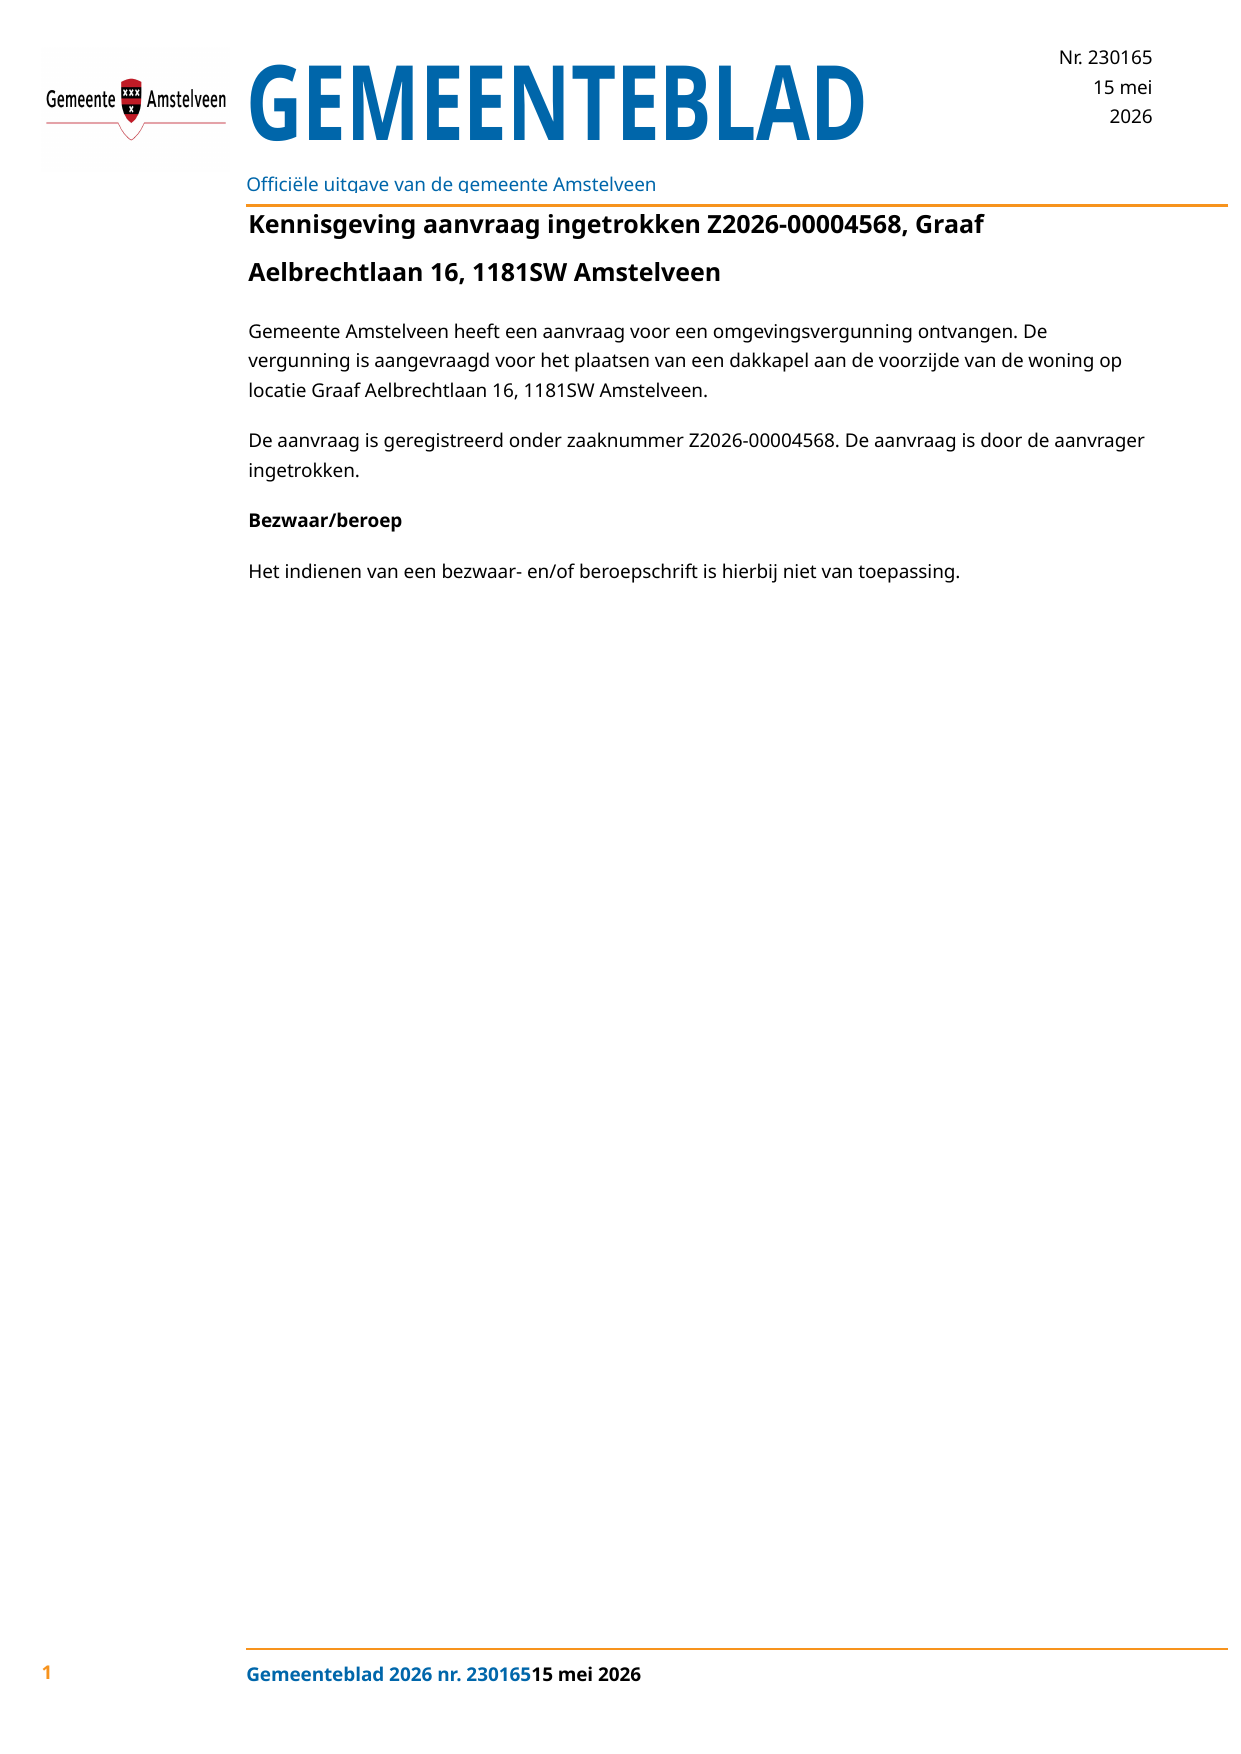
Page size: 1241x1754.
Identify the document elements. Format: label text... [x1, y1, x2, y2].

text Gemeente Amstelveen heeft een aanvraag voor een omgevingsvergunning ontvangen. De vergunning is aangevraagd voor het plaatsen van een dakkapel aan de voorzijde van de woning op locatie Graaf Aelbrechtlaan 16, 1181SW Amstelveen. [248, 318, 1152, 403]
text Kennisgeving aanvraag ingetrokken Z2026-00004568, Graaf Aelbrechtlaan 16, 1181SW Amstelveen [248, 207, 1152, 288]
picture [41, 47, 231, 172]
text Het indienen van een bezwaar- en/of beroepschrift is hierbij niet van toepassing. [248, 558, 1152, 584]
text Bezwaar/beroep [248, 507, 1152, 533]
text De aanvraag is geregistreerd onder zaaknummer Z2026-00004568. De aanvraag is door de aanvrager ingetrokken. [248, 427, 1152, 483]
